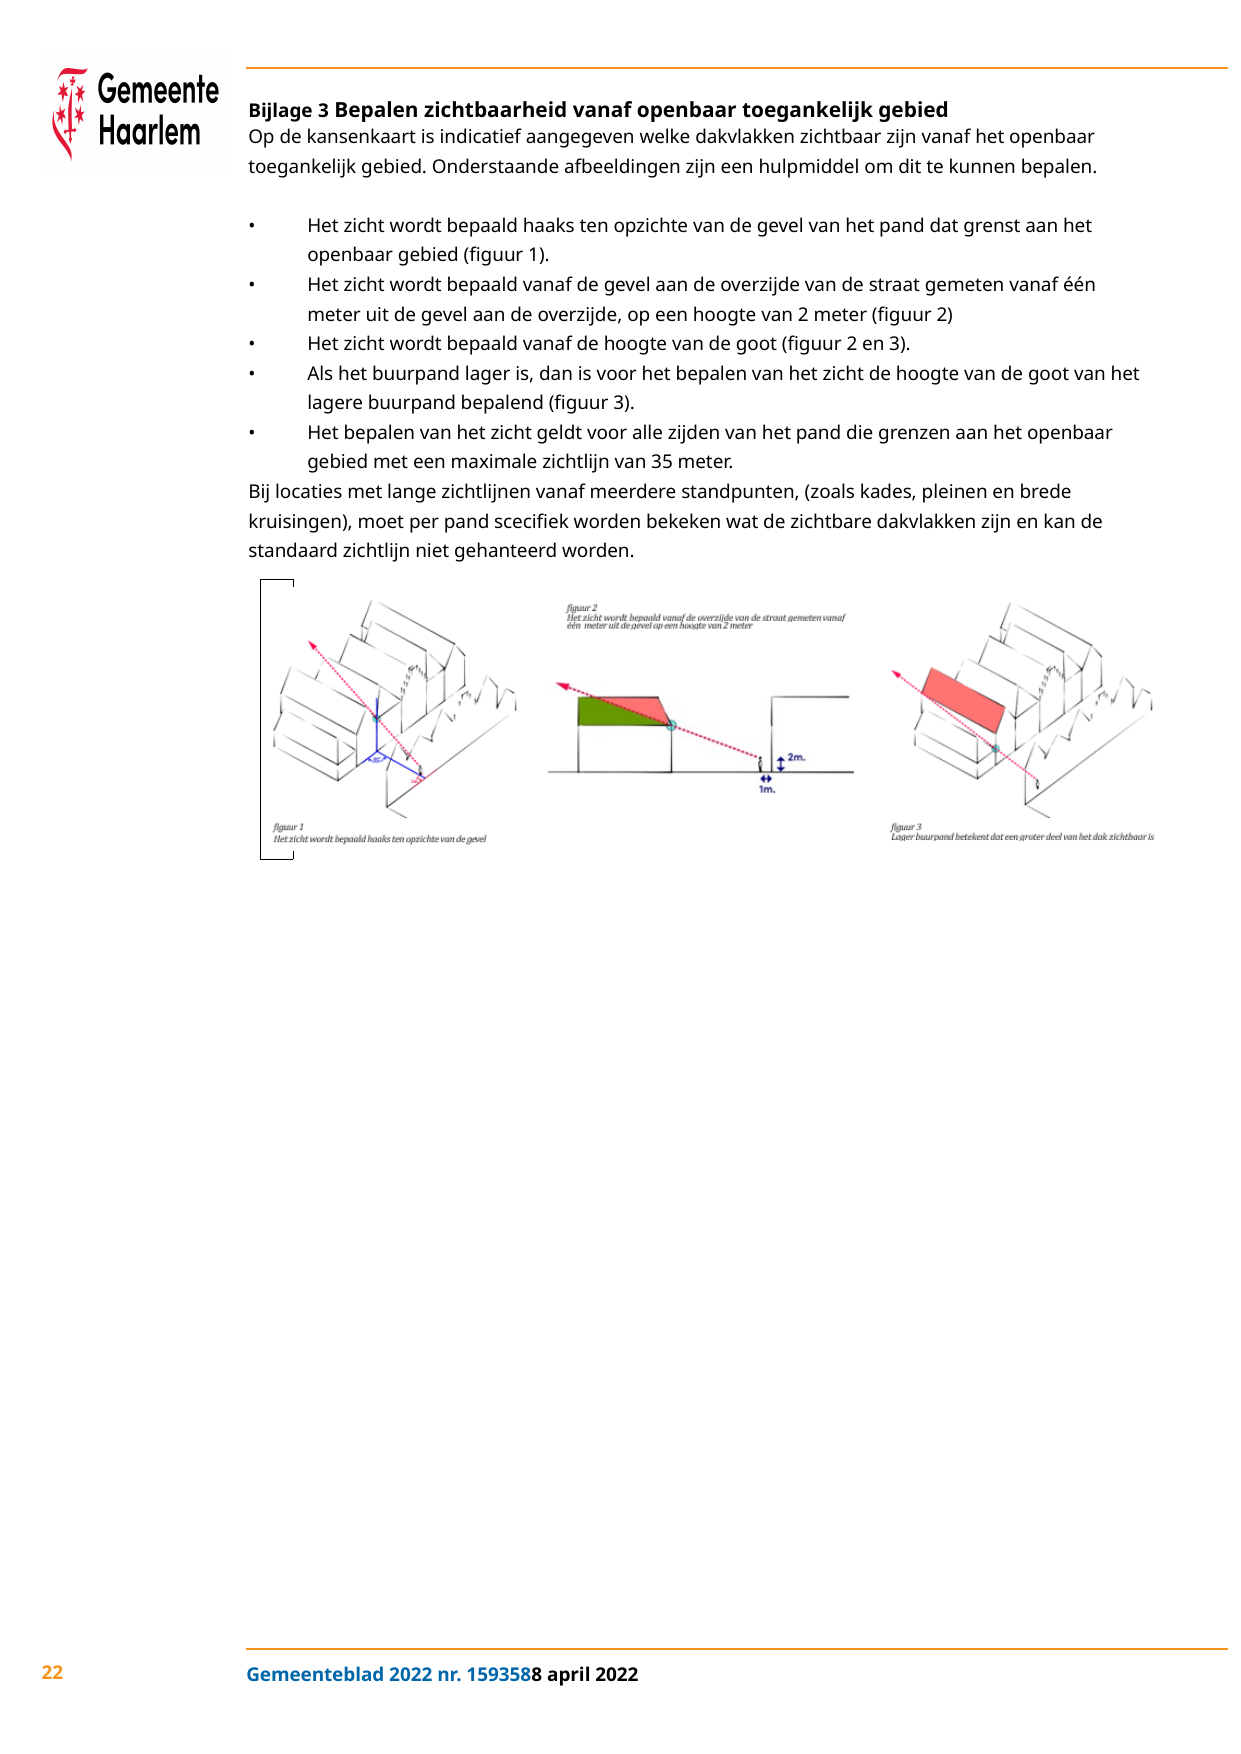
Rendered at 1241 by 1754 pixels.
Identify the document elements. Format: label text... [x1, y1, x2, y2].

text Bij locaties met lange zichtlijnen vanaf meerdere standpunten, (zoals kades, pleinen en brede kruisingen), moet per pand scecifiek worden bekeken wat de zichtbare dakvlakken zijn en kan de standaard zichtlijn niet gehanteerd worden. [248, 478, 1152, 563]
list Het bepalen van het zicht geldt voor alle zijden van het pand die grenzen aan het openbaar gebied met een maximale zichtlijn van 35 meter. [248, 419, 1152, 474]
list Het zicht wordt bepaald vanaf de gevel aan de overzijde van de straat gemeten vanaf één meter uit de gevel aan de overzijde, op een hoogte van 2 meter (figuur 2) [248, 271, 1152, 327]
picture [268, 587, 1173, 851]
list Als het buurpand lager is, dan is voor het bepalen van het zicht de hoogte van de goot van het lagere buurpand bepalend (figuur 3). [248, 360, 1152, 415]
text Op de kansenkaart is indicatief aangegeven welke dakvlakken zichtbaar zijn vanaf het openbaar toegankelijk gebied. Onderstaande afbeeldingen zijn een hulpmiddel om dit te kunnen bepalen. [248, 123, 1152, 179]
picture [41, 47, 231, 172]
text Bijlage 3 Bepalen zichtbaarheid vanaf openbaar toegankelijk gebied [248, 95, 1152, 123]
list Het zicht wordt bepaald haaks ten opzichte van de gevel van het pand dat grenst aan het openbaar gebied (figuur 1). [248, 212, 1152, 267]
list Het zicht wordt bepaald vanaf de hoogte van de goot (figuur 2 en 3). [248, 330, 1152, 356]
